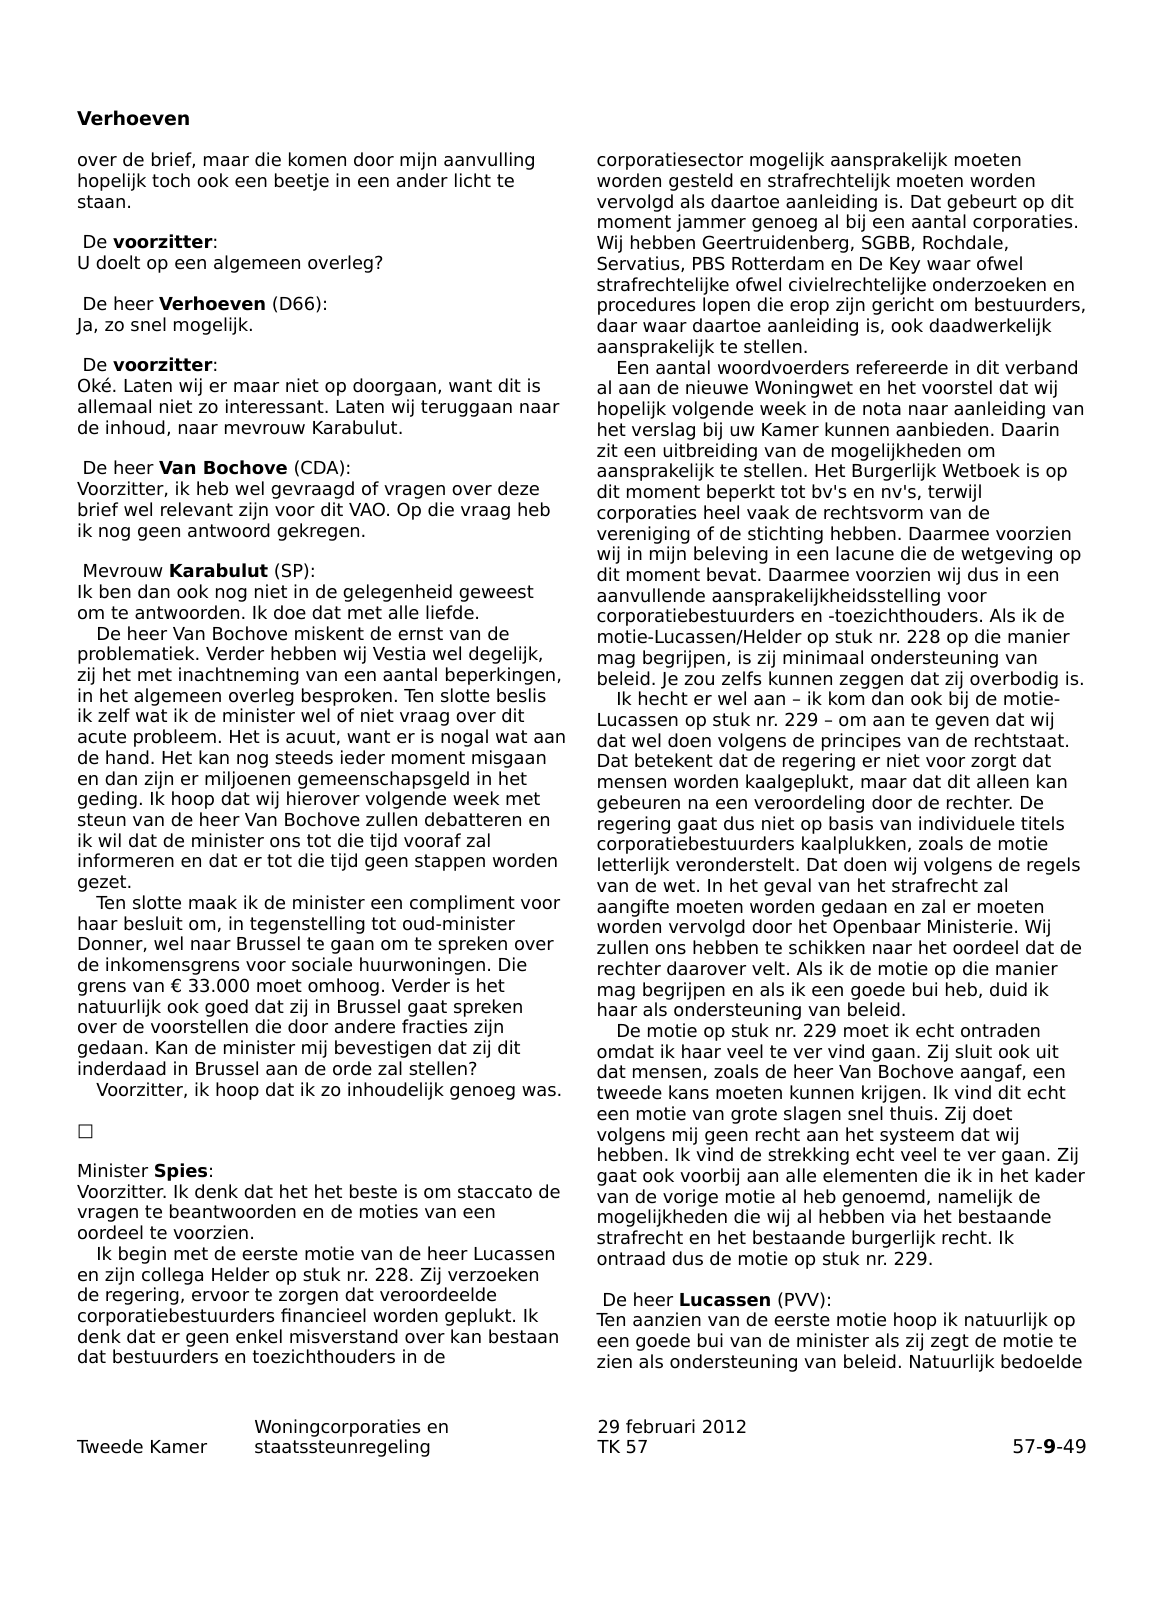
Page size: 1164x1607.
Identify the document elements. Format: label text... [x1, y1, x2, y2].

text Minister Spies: [77, 1161, 567, 1182]
text Ten slotte maak ik de minister een compliment voor haar besluit om, in tegenstelling tot oud-minister Donner, wel naar Brussel te gaan om te spreken over de inkomensgrens voor sociale huurwoningen. Die grens van € 33.000 moet omhoog. Verder is het natuurlijk ook goed dat zij in Brussel gaat spreken over de voorstellen die door andere fracties zijn gedaan. Kan de minister mij bevestigen dat zij dit inderdaad in Brussel aan de orde zal stellen? [77, 893, 567, 1079]
text Mevrouw Karabulut (SP): [77, 561, 567, 582]
text Voorzitter, ik heb wel gevraagd of vragen over deze brief wel relevant zijn voor dit VAO. Op die vraag heb ik nog geen antwoord gekregen. [77, 479, 567, 541]
text Oké. Laten wij er maar niet op doorgaan, want dit is allemaal niet zo interessant. Laten wij teruggaan naar de inhoud, naar mevrouw Karabulut. [77, 376, 567, 438]
text Voorzitter. Ik denk dat het het beste is om staccato de vragen te beantwoorden en de moties van een oordeel te voorzien. [77, 1182, 567, 1244]
text over de brief, maar die komen door mijn aanvulling hopelijk toch ook een beetje in een ander licht te staan. [77, 150, 567, 212]
text corporatiesector mogelijk aansprakelijk moeten worden gesteld en strafrechtelijk moeten worden vervolgd als daartoe aanleiding is. Dat gebeurt op dit moment jammer genoeg al bij een aantal corporaties. Wij hebben Geertruidenberg, SGBB, Rochdale, Servatius, PBS Rotterdam en De Key waar ofwel strafrechtelijke ofwel civielrechtelijke onderzoeken en procedures lopen die erop zijn gericht om bestuurders, daar waar daartoe aanleiding is, ook daadwerkelijk aansprakelijk te stellen. [596, 150, 1087, 357]
text Voorzitter, ik hoop dat ik zo inhoudelijk genoeg was. [77, 1079, 567, 1100]
text De heer Verhoeven (D66): [77, 294, 567, 314]
text □ [77, 1120, 567, 1141]
text Ik begin met de eerste motie van de heer Lucassen en zijn collega Helder op stuk nr. 228. Zij verzoeken de regering, ervoor te zorgen dat veroordeelde corporatiebestuurders financieel worden geplukt. Ik denk dat er geen enkel misverstand over kan bestaan dat bestuurders en toezichthouders in de [77, 1244, 567, 1368]
text De heer Van Bochove miskent de ernst van de problematiek. Verder hebben wij Vestia wel degelijk, zij het met inachtneming van een aantal beperkingen, in het algemeen overleg besproken. Ten slotte beslis ik zelf wat ik de minister wel of niet vraag over dit acute probleem. Het is acuut, want er is nogal wat aan de hand. Het kan nog steeds ieder moment misgaan en dan zijn er miljoenen gemeenschapsgeld in het geding. Ik hoop dat wij hierover volgende week met steun van de heer Van Bochove zullen debatteren en ik wil dat de minister ons tot die tijd vooraf zal informeren en dat er tot die tijd geen stappen worden gezet. [77, 623, 567, 893]
text U doelt op een algemeen overleg? [77, 253, 567, 274]
text Een aantal woordvoerders refereerde in dit verband al aan de nieuwe Woningwet en het voorstel dat wij hopelijk volgende week in de nota naar aanleiding van het verslag bij uw Kamer kunnen aanbieden. Daarin zit een uitbreiding van de mogelijkheden om aansprakelijk te stellen. Het Burgerlijk Wetboek is op dit moment beperkt tot bv's en nv's, terwijl corporaties heel vaak de rechtsvorm van de vereniging of de stichting hebben. Daarmee voorzien wij in mijn beleving in een lacune die de wetgeving op dit moment bevat. Daarmee voorzien wij dus in een aanvullende aansprakelijkheidsstelling voor corporatiebestuurders en -toezichthouders. Als ik de motie-Lucassen/Helder op stuk nr. 228 op die manier mag begrijpen, is zij minimaal ondersteuning van beleid. Je zou zelfs kunnen zeggen dat zij overbodig is. [596, 357, 1087, 689]
text Ja, zo snel mogelijk. [77, 314, 567, 335]
text De voorzitter: [77, 355, 567, 376]
text Ik ben dan ook nog niet in de gelegenheid geweest om te antwoorden. Ik doe dat met alle liefde. [77, 582, 567, 623]
text De heer Van Bochove (CDA): [77, 458, 567, 479]
text Ik hecht er wel aan – ik kom dan ook bij de motie-Lucassen op stuk nr. 229 – om aan te geven dat wij dat wel doen volgens de principes van de rechtstaat. Dat betekent dat de regering er niet voor zorgt dat mensen worden kaalgeplukt, maar dat dit alleen kan gebeuren na een veroordeling door de rechter. De regering gaat dus niet op basis van individuele titels corporatiebestuurders kaalplukken, zoals de motie letterlijk veronderstelt. Dat doen wij volgens de regels van de wet. In het geval van het strafrecht zal aangifte moeten worden gedaan en zal er moeten worden vervolgd door het Openbaar Ministerie. Wij zullen ons hebben te schikken naar het oordeel dat de rechter daarover velt. Als ik de motie op die manier mag begrijpen en als ik een goede bui heb, duid ik haar als ondersteuning van beleid. [596, 689, 1087, 1021]
text Ten aanzien van de eerste motie hoop ik natuurlijk op een goede bui van de minister als zij zegt de motie te zien als ondersteuning van beleid. Natuurlijk bedoelde [596, 1310, 1087, 1372]
text De voorzitter: [77, 232, 567, 253]
text De heer Lucassen (PVV): [596, 1289, 1087, 1310]
text De motie op stuk nr. 229 moet ik echt ontraden omdat ik haar veel te ver vind gaan. Zij sluit ook uit dat mensen, zoals de heer Van Bochove aangaf, een tweede kans moeten kunnen krijgen. Ik vind dit echt een motie van grote slagen snel thuis. Zij doet volgens mij geen recht aan het systeem dat wij hebben. Ik vind de strekking echt veel te ver gaan. Zij gaat ook voorbij aan alle elementen die ik in het kader van de vorige motie al heb genoemd, namelijk de mogelijkheden die wij al hebben via het bestaande strafrecht en het bestaande burgerlijk recht. Ik ontraad dus de motie op stuk nr. 229. [596, 1021, 1087, 1269]
